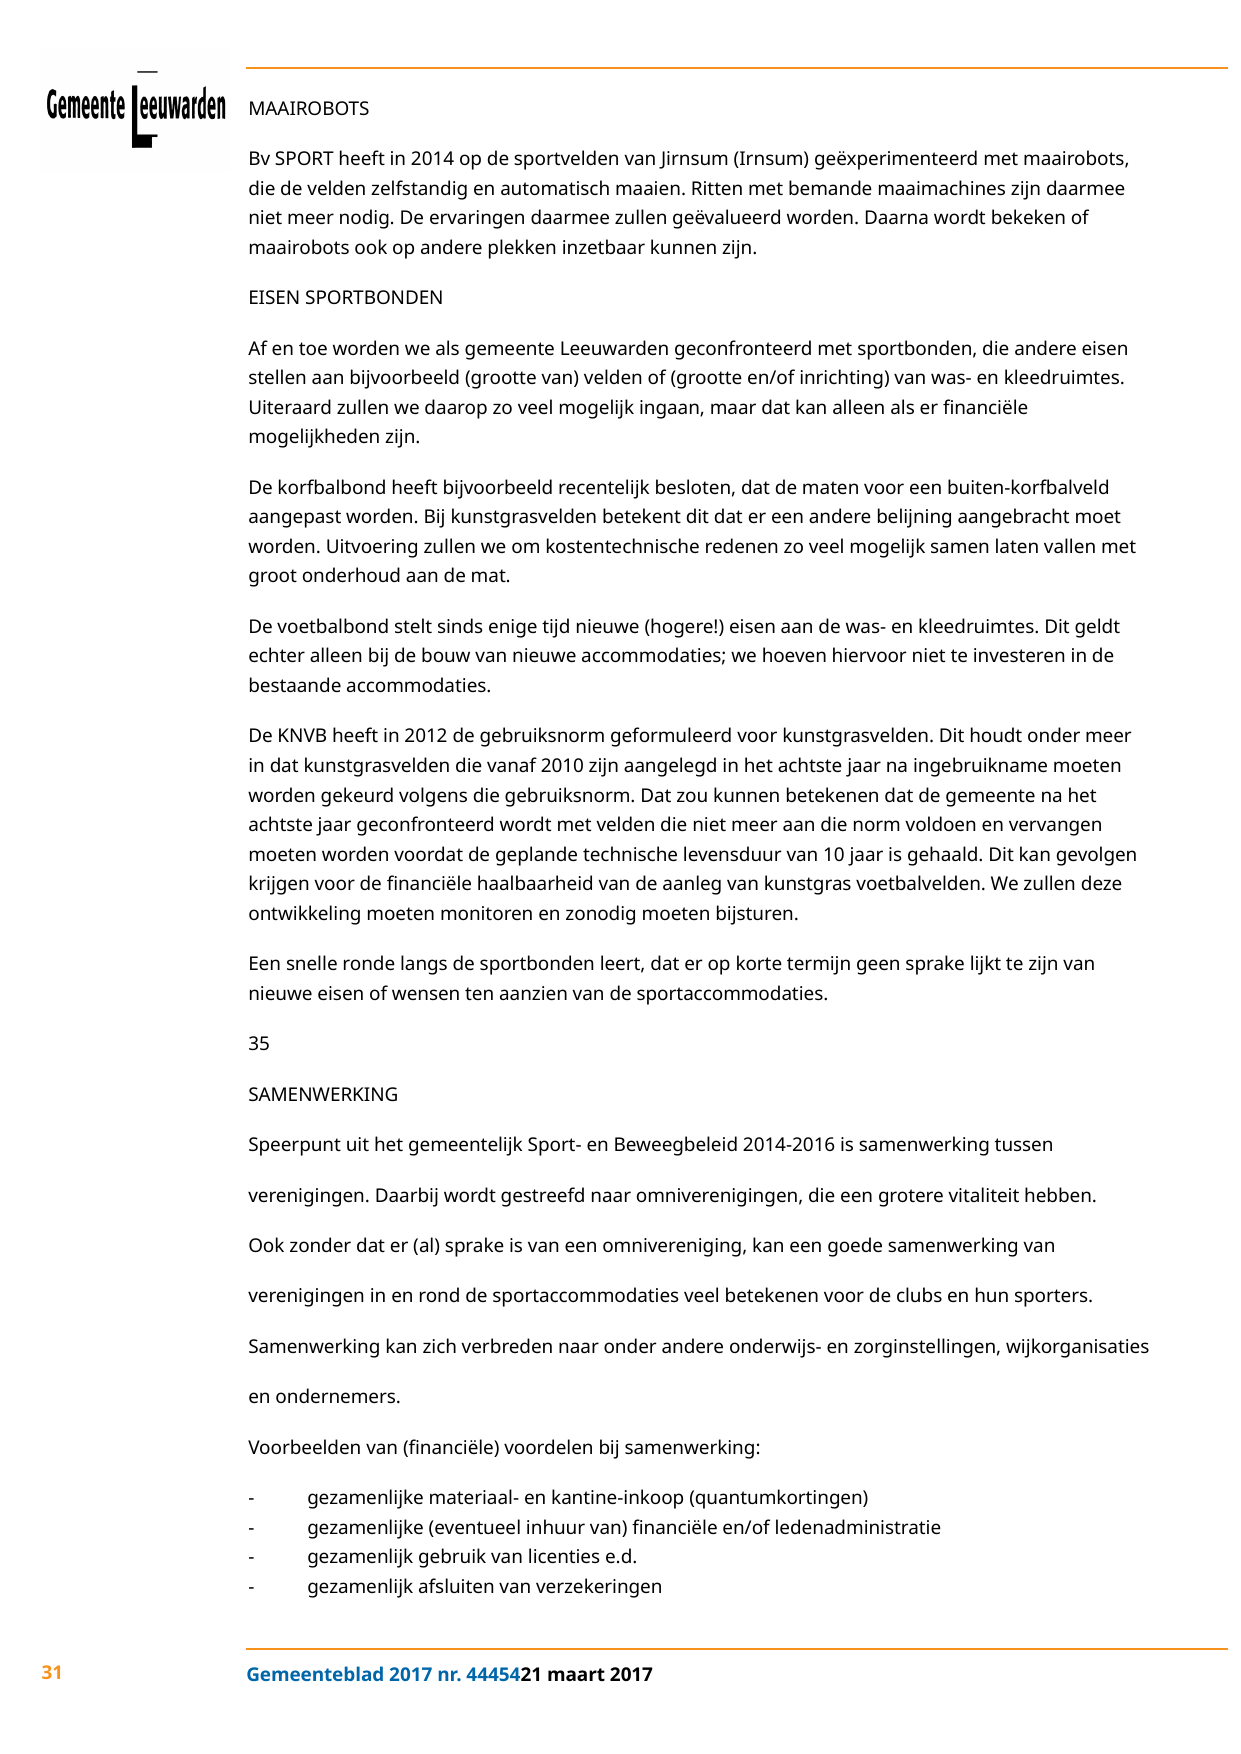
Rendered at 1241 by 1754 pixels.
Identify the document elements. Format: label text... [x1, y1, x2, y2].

text De voetbalbond stelt sinds enige tijd nieuwe (hogere!) eisen aan de was- en kleedruimtes. Dit geldt echter alleen bij de bouw van nieuwe accommodaties; we hoeven hiervoor niet te investeren in de bestaande accommodaties. [248, 613, 1152, 698]
text 35 [248, 1031, 1152, 1056]
text Speerpunt uit het gemeentelijk Sport- en Beweegbeleid 2014-2016 is samenwerking tussen [248, 1131, 1152, 1157]
text Ook zonder dat er (al) sprake is van een omnivereniging, kan een goede samenwerking van [248, 1232, 1152, 1258]
text EISEN SPORTBONDEN [248, 284, 1152, 310]
text SAMENWERKING [248, 1081, 1152, 1107]
text Een snelle ronde langs de sportbonden leert, dat er op korte termijn geen sprake lijkt te zijn van nieuwe eisen of wensen ten aanzien van de sportaccommodaties. [248, 951, 1152, 1006]
list gezamenlijk gebruik van licenties e.d. [248, 1543, 1152, 1569]
text De korfbalbond heeft bijvoorbeeld recentelijk besloten, dat de maten voor een buiten-korfbalveld aangepast worden. Bij kunstgrasvelden betekent dit dat er een andere belijning aangebracht moet worden. Uitvoering zullen we om kostentechnische redenen zo veel mogelijk samen laten vallen met groot onderhoud aan de mat. [248, 474, 1152, 588]
list gezamenlijke materiaal- en kantine-inkoop (quantumkortingen) [248, 1484, 1152, 1510]
list gezamenlijk afsluiten van verzekeringen [248, 1573, 1152, 1599]
text De KNVB heeft in 2012 de gebruiksnorm geformuleerd voor kunstgrasvelden. Dit houdt onder meer in dat kunstgrasvelden die vanaf 2010 zijn aangelegd in het achtste jaar na ingebruikname moeten worden gekeurd volgens die gebruiksnorm. Dat zou kunnen betekenen dat de gemeente na het achtste jaar geconfronteerd wordt met velden die niet meer aan die norm voldoen en vervangen moeten worden voordat de geplande technische levensduur van 10 jaar is gehaald. Dit kan gevolgen krijgen voor de financiële haalbaarheid van de aanleg van kunstgras voetbalvelden. We zullen deze ontwikkeling moeten monitoren en zonodig moeten bijsturen. [248, 723, 1152, 926]
text verenigingen in en rond de sportaccommodaties veel betekenen voor de clubs en hun sporters. [248, 1283, 1152, 1308]
text MAAIROBOTS [248, 95, 1152, 121]
text verenigingen. Daarbij wordt gestreefd naar omniverenigingen, die een grotere vitaliteit hebben. [248, 1182, 1152, 1208]
text Samenwerking kan zich verbreden naar onder andere onderwijs- en zorginstellingen, wijkorganisaties [248, 1333, 1152, 1359]
text Af en toe worden we als gemeente Leeuwarden geconfronteerd met sportbonden, die andere eisen stellen aan bijvoorbeeld (grootte van) velden of (grootte en/of inrichting) van was- en kleedruimtes. Uiteraard zullen we daarop zo veel mogelijk ingaan, maar dat kan alleen als er financiële mogelijkheden zijn. [248, 335, 1152, 449]
text Voorbeelden van (financiële) voordelen bij samenwerking: [248, 1434, 1152, 1460]
list gezamenlijke (eventueel inhuur van) financiële en/of ledenadministratie [248, 1514, 1152, 1540]
picture [41, 47, 231, 172]
text en ondernemers. [248, 1383, 1152, 1409]
text Bv SPORT heeft in 2014 op de sportvelden van Jirnsum (Irnsum) geëxperimenteerd met maairobots, die de velden zelfstandig en automatisch maaien. Ritten met bemande maaimachines zijn daarmee niet meer nodig. De ervaringen daarmee zullen geëvalueerd worden. Daarna wordt bekeken of maairobots ook op andere plekken inzetbaar kunnen zijn. [248, 145, 1152, 260]
